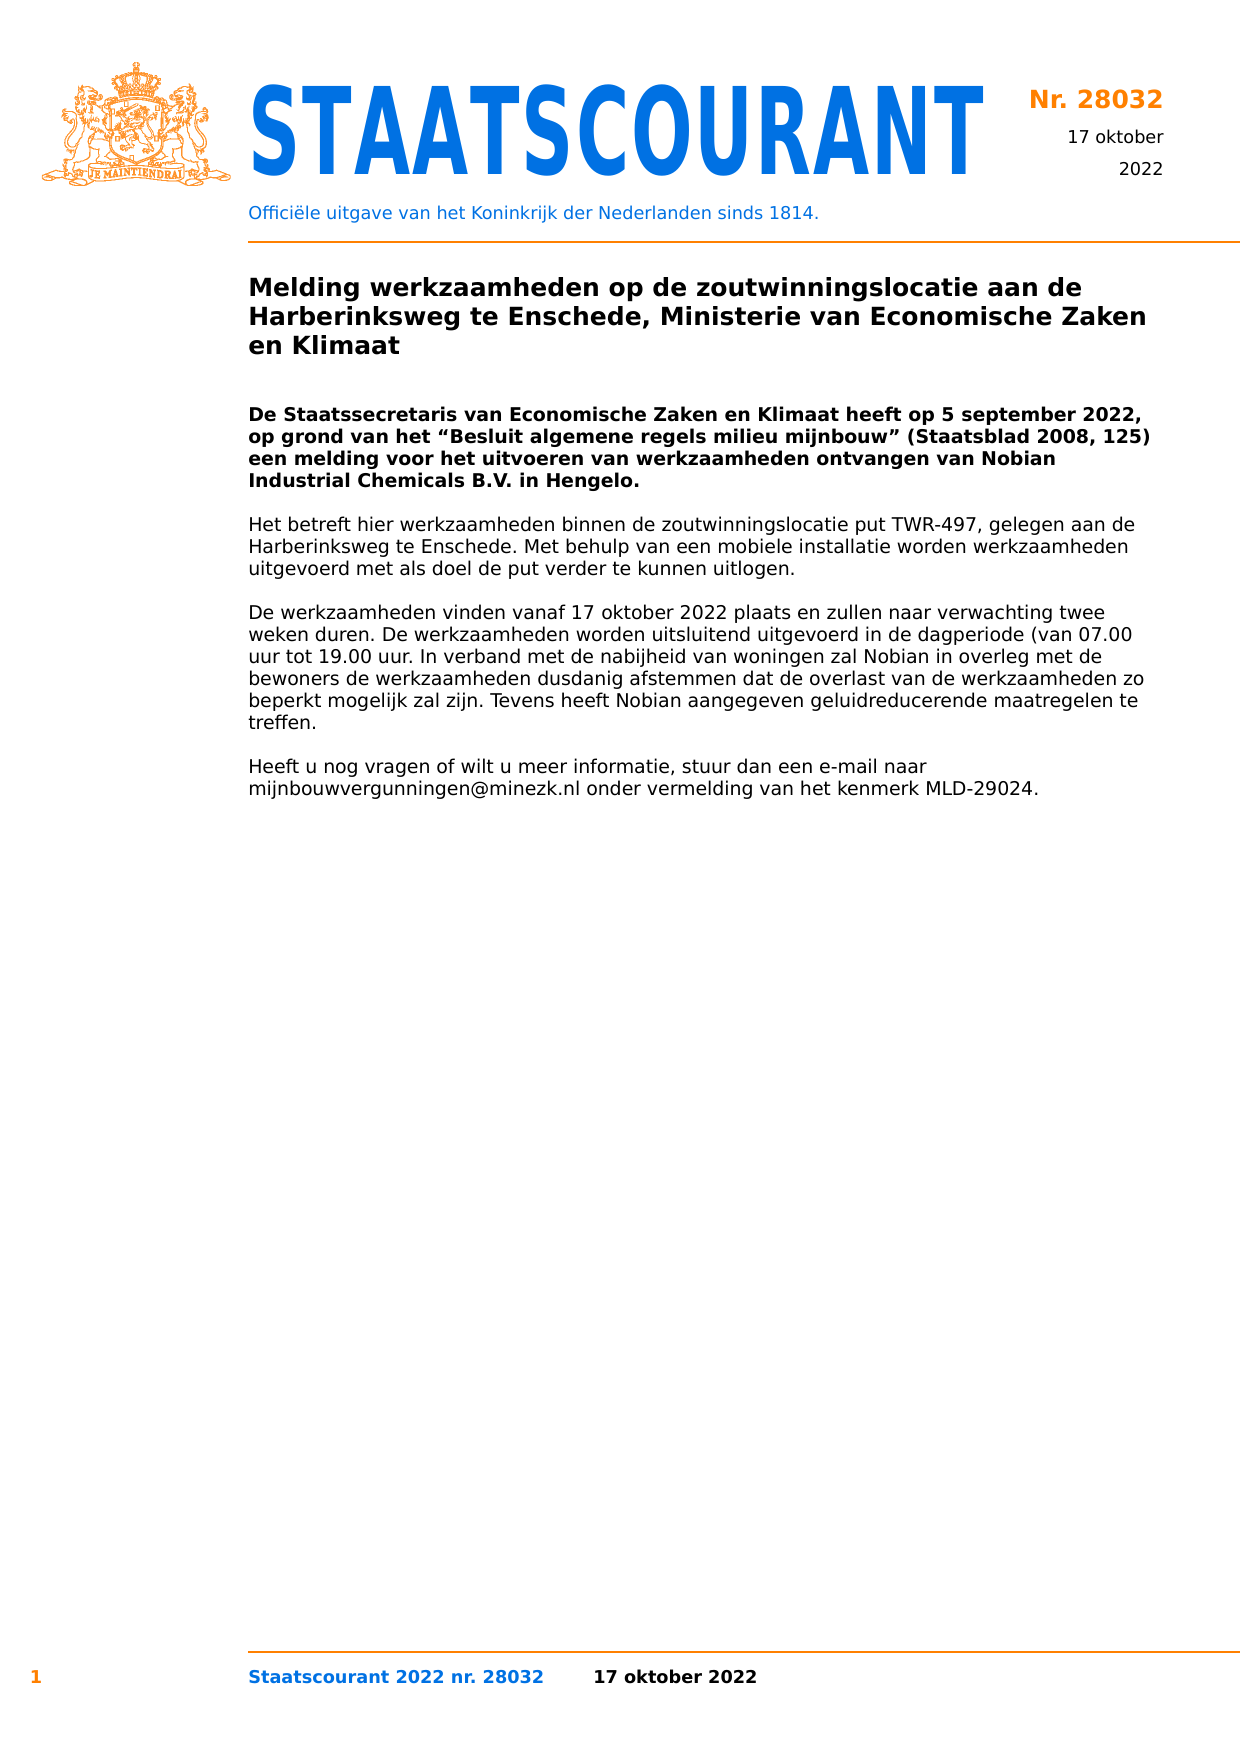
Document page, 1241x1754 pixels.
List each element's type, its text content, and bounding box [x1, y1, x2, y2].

text De Staatssecretaris van Economische Zaken en Klimaat heeft op 5 september 2022, op grond van het “Besluit algemene regels milieu mijnbouw” (Staatsblad 2008, 125) een melding voor het uitvoeren van werkzaamheden ontvangen van Nobian Industrial Chemicals B.V. in Hengelo. [248, 404, 1163, 492]
subtitle Melding werkzaamheden op de zoutwinningslocatie aan de Harberinksweg te Enschede, Ministerie van Economische Zaken en Klimaat [248, 273, 1163, 361]
text Heeft u nog vragen of wilt u meer informatie, stuur dan een e-mail naar mijnbouwvergunningen@minezk.nl onder vermelding van het kenmerk MLD-29024. [248, 756, 1163, 799]
table_header STAATSCOURANT [248, 62, 998, 203]
text De werkzaamheden vinden vanaf 17 oktober 2022 plaats en zullen naar verwachting twee weken duren. De werkzaamheden worden uitsluitend uitgevoerd in de dagperiode (van 07.00 uur tot 19.00 uur. In verband met de nabijheid van woningen zal Nobian in overleg met de bewoners de werkzaamheden dusdanig afstemmen dat de overlast van de werkzaamheden zo beperkt mogelijk zal zijn. Tevens heeft Nobian aangegeven geluidreducerende maatregelen te treffen. [248, 602, 1163, 734]
table_cell 17 oktober [998, 121, 1240, 153]
text Het betreft hier werkzaamheden binnen de zoutwinningslocatie put TWR-497, gelegen aan de Harberinksweg te Enschede. Met behulp van een mobiele installatie worden werkzaamheden uitgevoerd met als doel de put verder te kunnen uitlogen. [248, 514, 1163, 580]
table_cell 2022 [998, 153, 1240, 203]
table_header [25, 62, 248, 241]
picture [41, 62, 231, 186]
table_cell Officiële uitgave van het Koninkrijk der Nederlanden sinds 1814. [248, 203, 1240, 241]
table_header Nr. 28032 [998, 62, 1240, 121]
